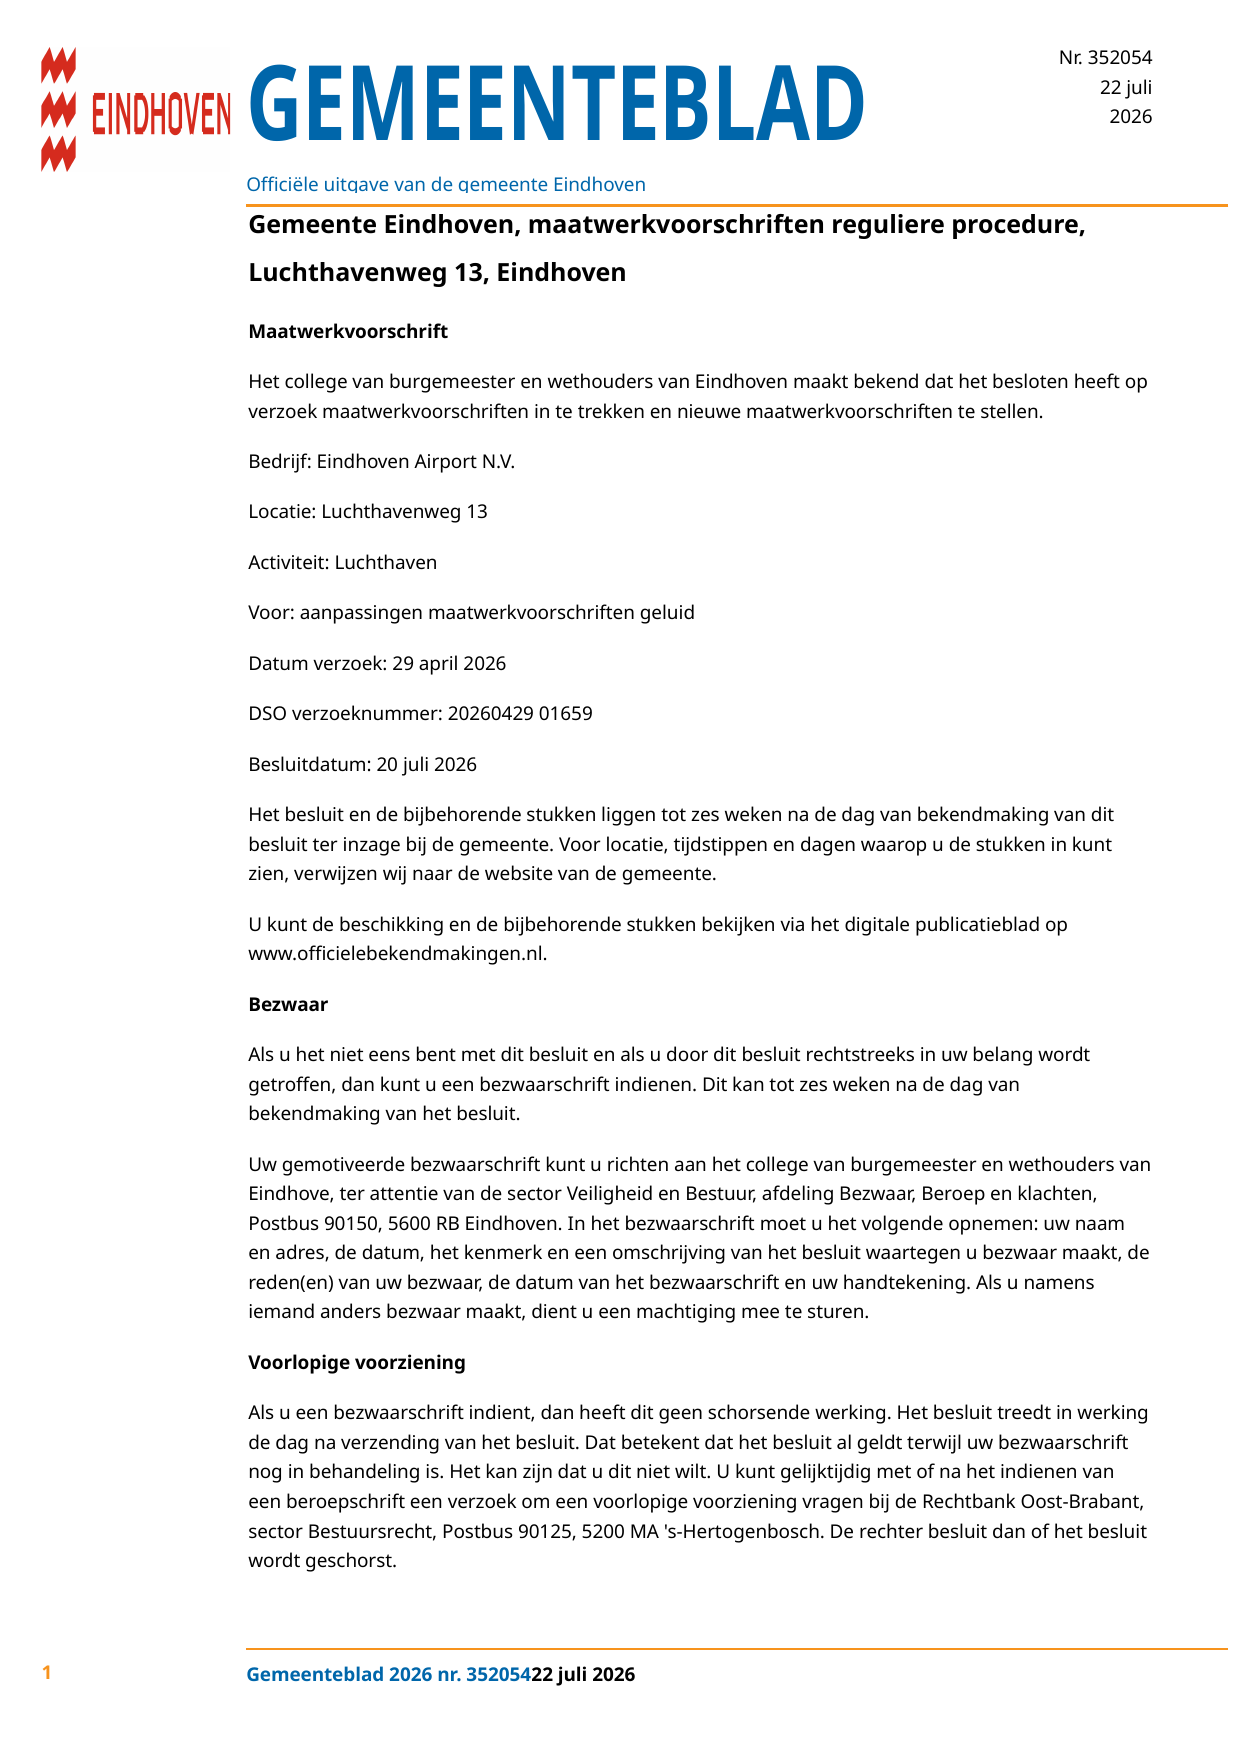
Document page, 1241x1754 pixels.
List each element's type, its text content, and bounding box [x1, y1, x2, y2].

text Datum verzoek: 29 april 2026 [248, 650, 1152, 676]
text Bedrijf: Eindhoven Airport N.V. [248, 448, 1152, 474]
text Bezwaar [248, 991, 1152, 1017]
text Maatwerkvoorschrift [248, 318, 1152, 344]
text Als u het niet eens bent met dit besluit en als u door dit besluit rechtstreeks in uw belang wordt getroffen, dan kunt u een bezwaarschrift indienen. Dit kan tot zes weken na de dag van bekendmaking van het besluit. [248, 1041, 1152, 1126]
text Voor: aanpassingen maatwerkvoorschriften geluid [248, 599, 1152, 625]
text Uw gemotiveerde bezwaarschrift kunt u richten aan het college van burgemeester en wethouders van Eindhove, ter attentie van de sector Veiligheid en Bestuur, afdeling Bezwaar, Beroep en klachten, Postbus 90150, 5600 RB Eindhoven. In het bezwaarschrift moet u het volgende opnemen: uw naam en adres, de datum, het kenmerk en een omschrijving van het besluit waartegen u bezwaar maakt, de reden(en) van uw bezwaar, de datum van het bezwaarschrift en uw handtekening. Als u namens iemand anders bezwaar maakt, dient u een machtiging mee te sturen. [248, 1151, 1152, 1324]
text Het besluit en de bijbehorende stukken liggen tot zes weken na de dag van bekendmaking van dit besluit ter inzage bij de gemeente. Voor locatie, tijdstippen en dagen waarop u de stukken in kunt zien, verwijzen wij naar de website van de gemeente. [248, 801, 1152, 886]
text Voorlopige voorziening [248, 1349, 1152, 1375]
text Gemeente Eindhoven, maatwerkvoorschriften reguliere procedure, Luchthavenweg 13, Eindhoven [248, 207, 1152, 288]
text Als u een bezwaarschrift indient, dan heeft dit geen schorsende werking. Het besluit treedt in werking de dag na verzending van het besluit. Dat betekent dat het besluit al geldt terwijl uw bezwaarschrift nog in behandeling is. Het kan zijn dat u dit niet wilt. U kunt gelijktijdig met of na het indienen van een beroepschrift een verzoek om een voorlopige voorziening vragen bij de Rechtbank Oost-Brabant, sector Bestuursrecht, Postbus 90125, 5200 MA 's‑Hertogenbosch. De rechter besluit dan of het besluit wordt geschorst. [248, 1399, 1152, 1573]
text Locatie: Luchthavenweg 13 [248, 499, 1152, 524]
text U kunt de beschikking en de bijbehorende stukken bekijken via het digitale publicatieblad op www.officielebekendmakingen.nl. [248, 911, 1152, 966]
text Activiteit: Luchthaven [248, 549, 1152, 575]
text DSO verzoeknummer: 20260429 01659 [248, 700, 1152, 726]
text Besluitdatum: 20 juli 2026 [248, 751, 1152, 777]
text Het college van burgemeester en wethouders van Eindhoven maakt bekend dat het besloten heeft op verzoek maatwerkvoorschriften in te trekken en nieuwe maatwerkvoorschriften te stellen. [248, 368, 1152, 424]
picture [41, 47, 231, 172]
